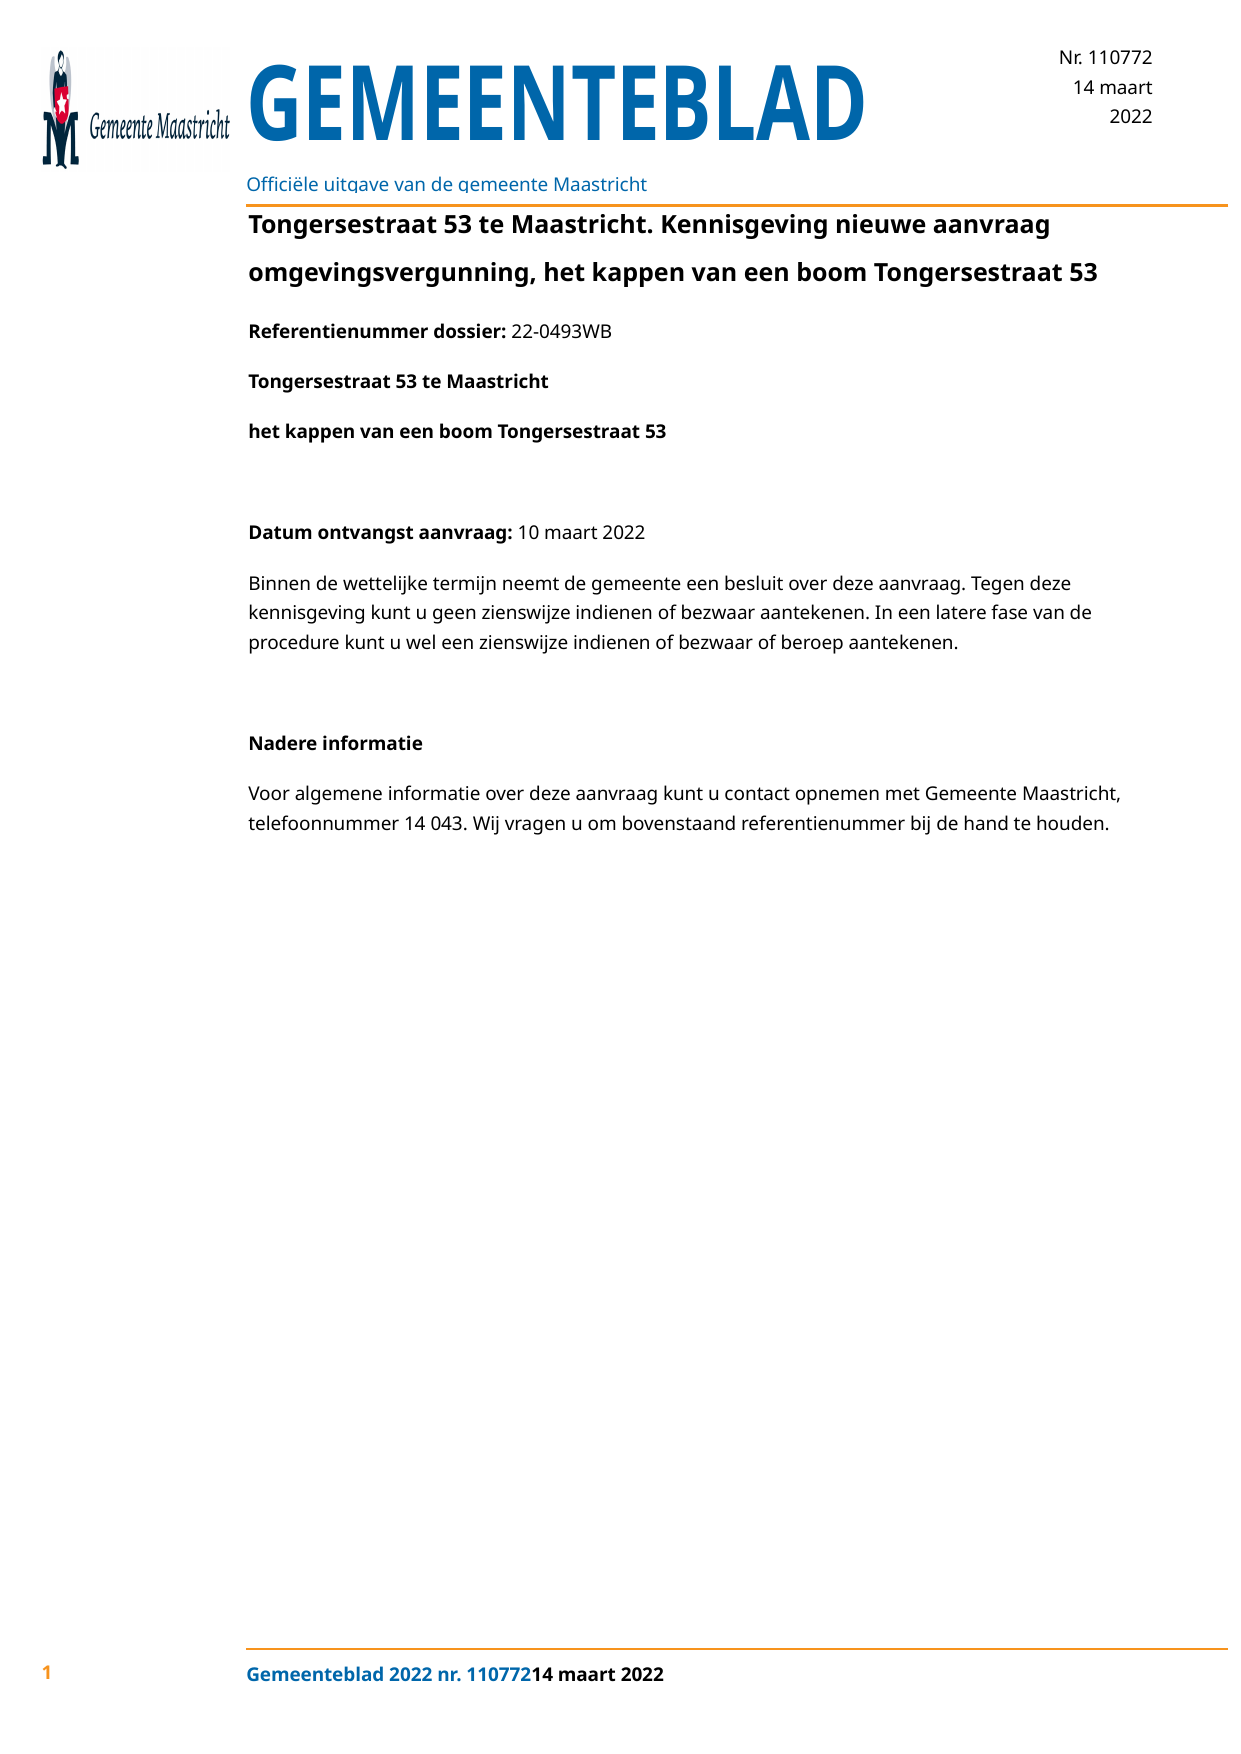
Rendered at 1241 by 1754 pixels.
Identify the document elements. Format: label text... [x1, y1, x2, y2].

text Tongersestraat 53 te Maastricht [248, 368, 1152, 394]
text Datum ontvangst aanvraag: 10 maart 2022 [248, 519, 1152, 545]
text Voor algemene informatie over deze aanvraag kunt u contact opnemen met Gemeente Maastricht, telefoonnummer 14 043. Wij vragen u om bovenstaand referentienummer bij de hand te houden. [248, 780, 1152, 836]
text Tongersestraat 53 te Maastricht. Kennisgeving nieuwe aanvraag omgevingsvergunning, het kappen van een boom Tongersestraat 53 [248, 207, 1152, 288]
text Binnen de wettelijke termijn neemt de gemeente een besluit over deze aanvraag. Tegen deze kennisgeving kunt u geen zienswijze indienen of bezwaar aantekenen. In een latere fase van de procedure kunt u wel een zienswijze indienen of bezwaar of beroep aantekenen. [248, 570, 1152, 655]
text Nadere informatie [248, 730, 1152, 756]
text het kappen van een boom Tongersestraat 53 [248, 419, 1152, 444]
picture [41, 47, 231, 172]
text Referentienummer dossier: 22-0493WB [248, 318, 1152, 344]
